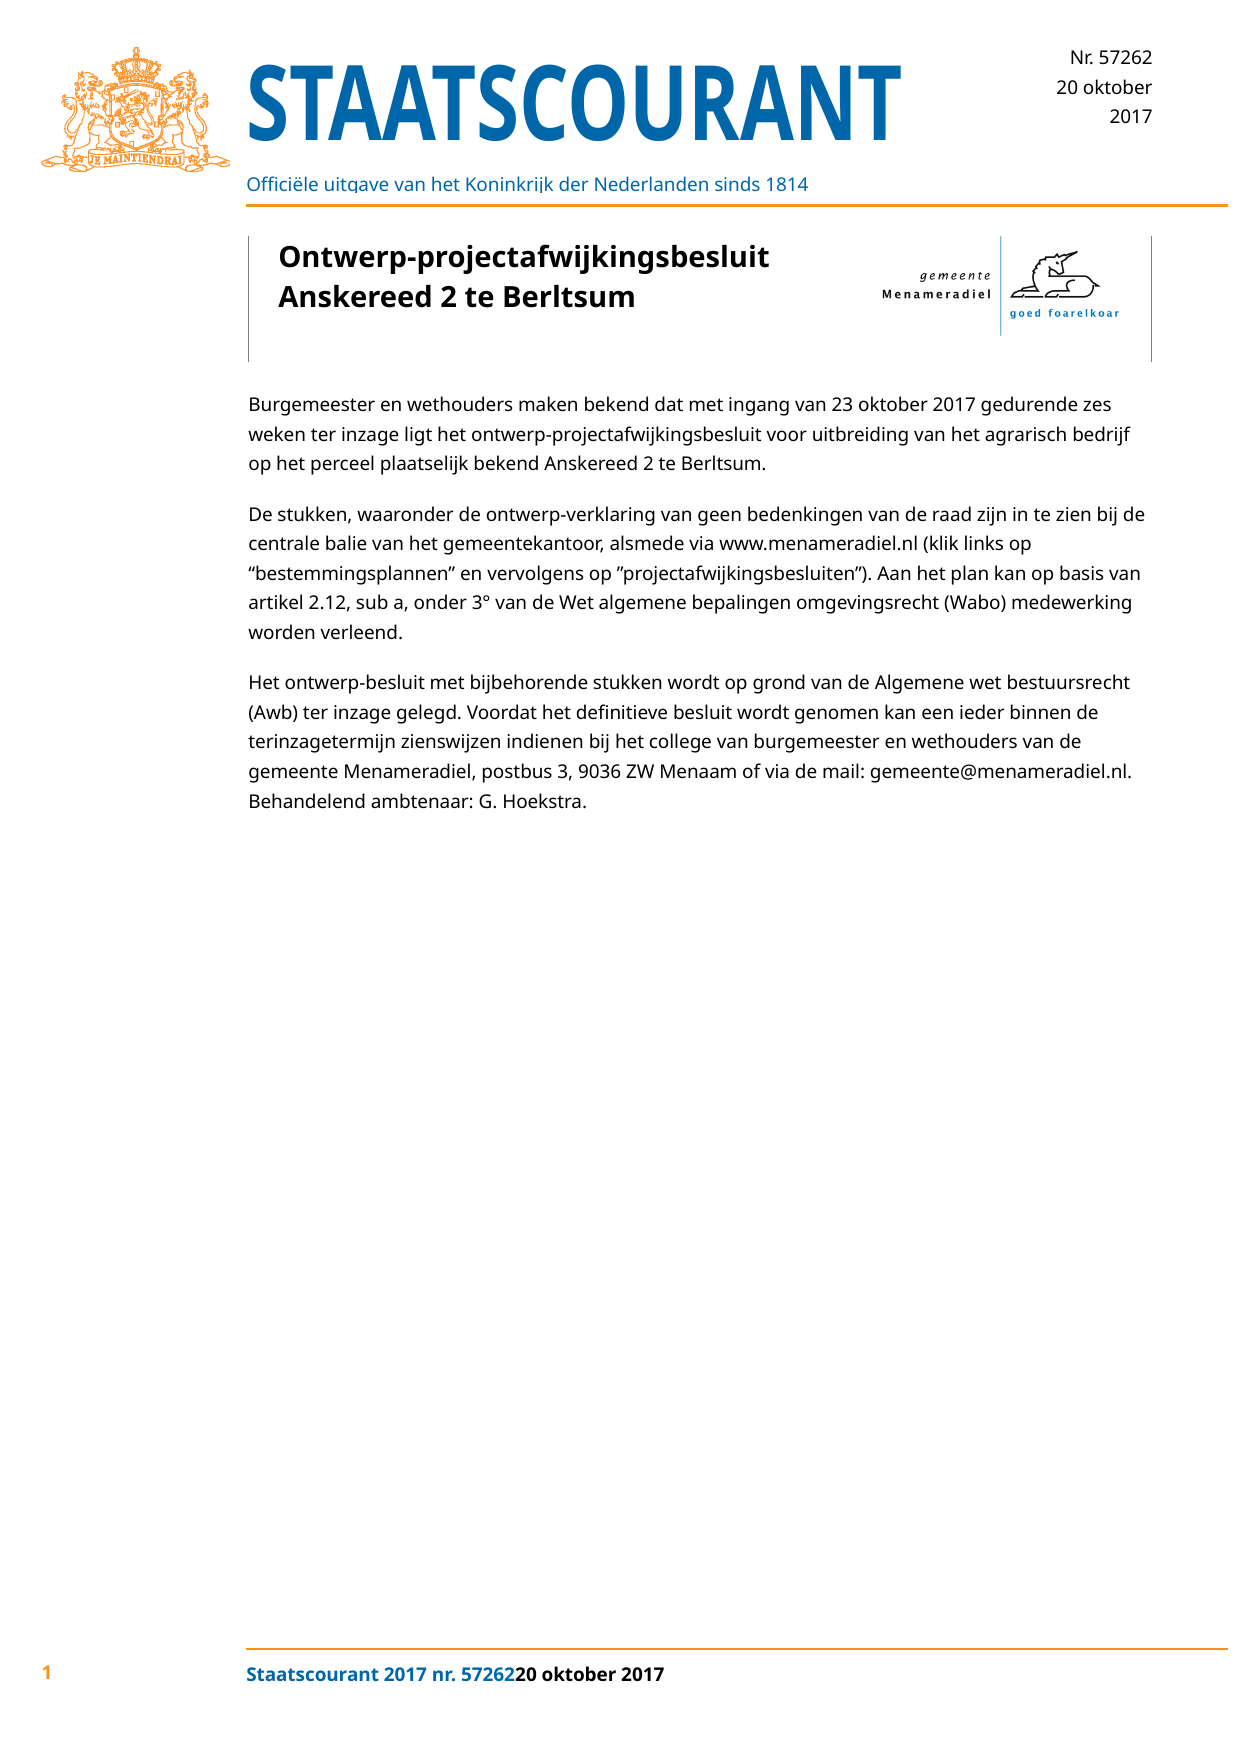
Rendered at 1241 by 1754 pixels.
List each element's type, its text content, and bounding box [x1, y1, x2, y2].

picture [882, 236, 1119, 336]
text Het ontwerp-besluit met bijbehorende stukken wordt op grond van de Algemene wet bestuursrecht (Awb) ter inzage gelegd. Voordat het definitieve besluit wordt genomen kan een ieder binnen de terinzagetermijn zienswijzen indienen bij het college van burgemeester en wethouders van de gemeente Menameradiel, postbus 3, 9036 ZW Menaam of via de mail: gemeente@menameradiel.nl. Behandelend ambtenaar: G. Hoekstra. [248, 669, 1152, 814]
table_header Ontwerp-projectafwijkingsbesluit Anskereed 2 te Berltsum [249, 236, 850, 362]
picture [41, 47, 231, 172]
table_header [850, 236, 1151, 362]
text Burgemeester en wethouders maken bekend dat met ingang van 23 oktober 2017 gedurende zes weken ter inzage ligt het ontwerp-projectafwijkingsbesluit voor uitbreiding van het agrarisch bedrijf op het perceel plaatselijk bekend Anskereed 2 te Berltsum. [248, 391, 1152, 476]
text De stukken, waaronder de ontwerp-verklaring van geen bedenkingen van de raad zijn in te zien bij de centrale balie van het gemeentekantoor, alsmede via www.menameradiel.nl (klik links op “bestemmingsplannen” en vervolgens op ”projectafwijkingsbesluiten”). Aan het plan kan op basis van artikel 2.12, sub a, onder 3° van de Wet algemene bepalingen omgevingsrecht (Wabo) medewerking worden verleend. [248, 501, 1152, 645]
